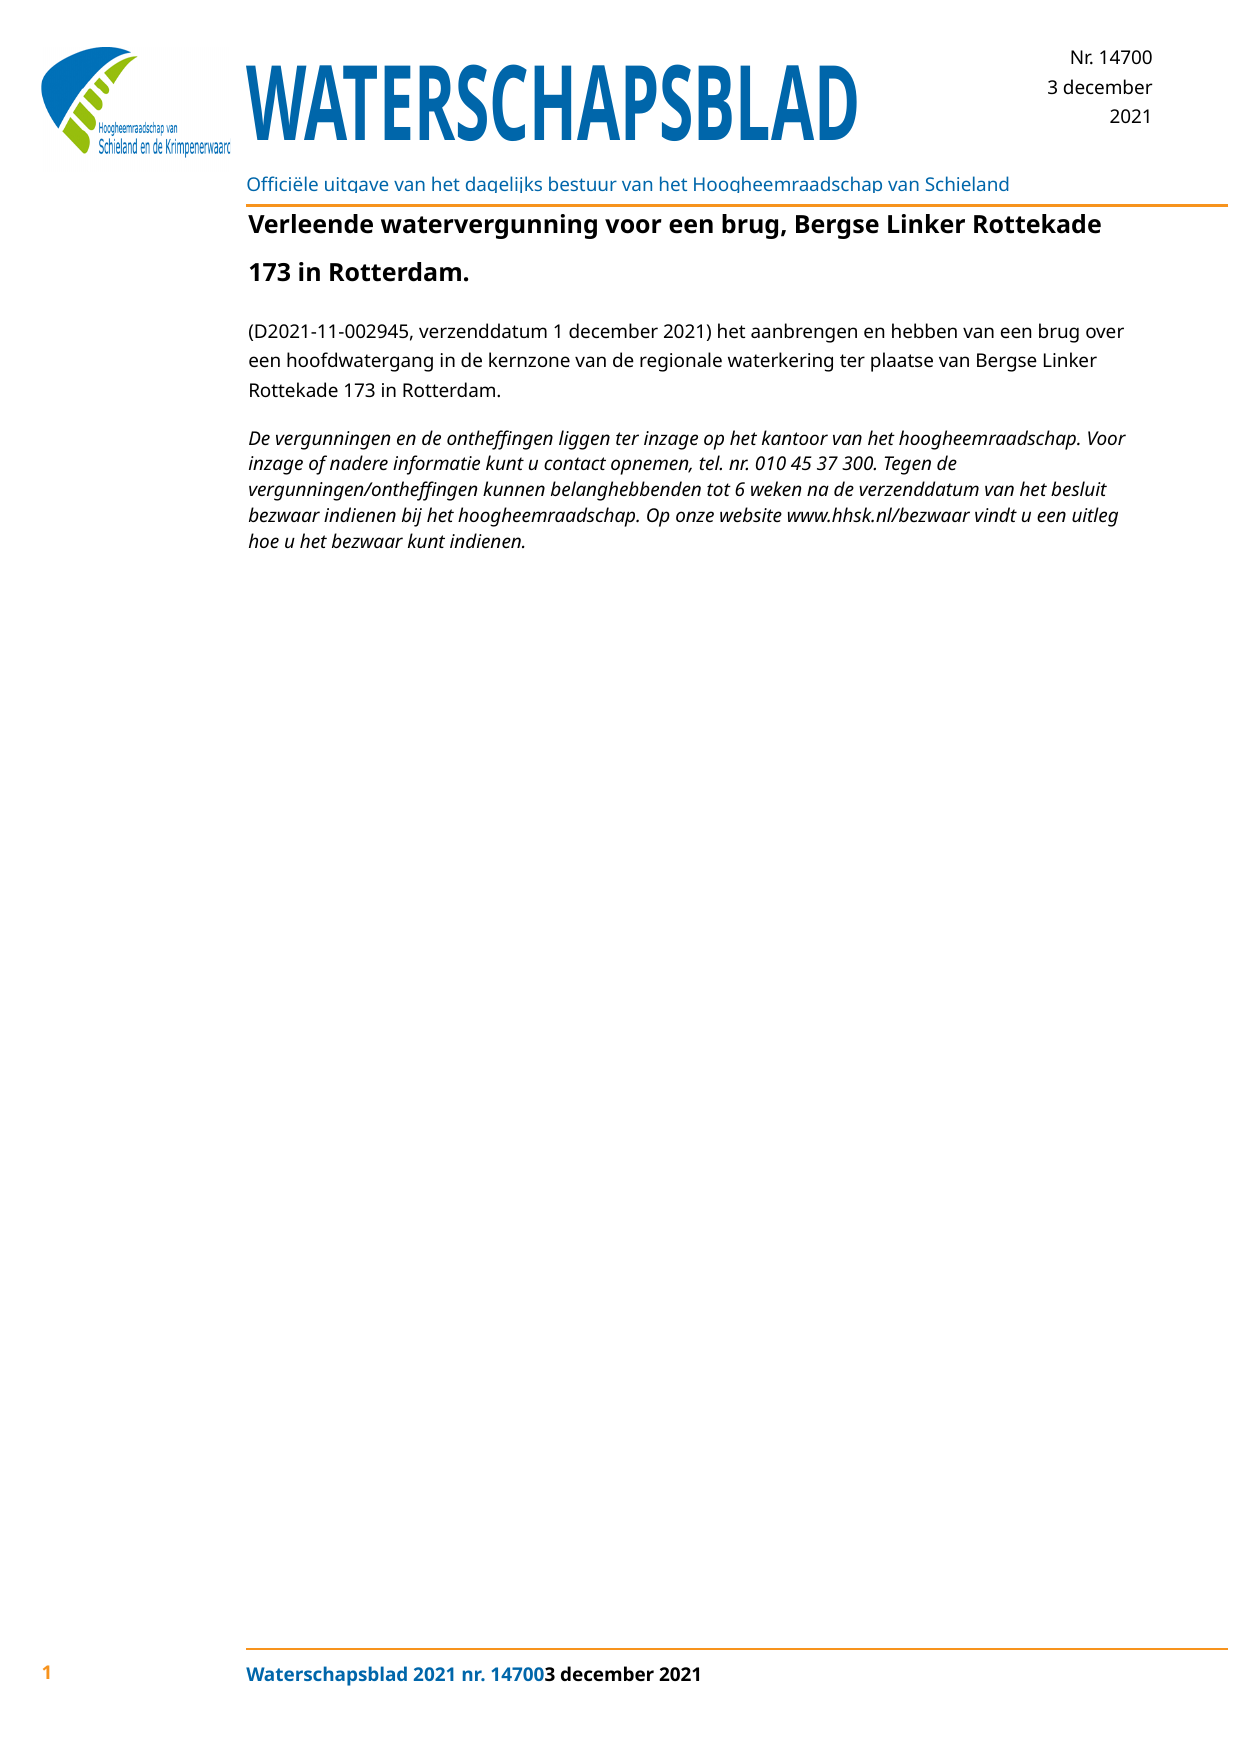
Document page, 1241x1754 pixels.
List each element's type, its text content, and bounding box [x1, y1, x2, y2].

text De vergunningen en de ontheffingen liggen ter inzage op het kantoor van het hoogheemraadschap. Voor inzage of nadere informatie kunt u contact opnemen, tel. nr. 010 45 37 300. Tegen de vergunningen/ontheffingen kunnen belanghebbenden tot 6 weken na de verzenddatum van het besluit bezwaar indienen bij het hoogheemraadschap. Op onze website www.hhsk.nl/bezwaar vindt u een uitleg hoe u het bezwaar kunt indienen. [248, 425, 1152, 553]
text (D2021-11-002945, verzenddatum 1 december 2021) het aanbrengen en hebben van een brug over een hoofdwatergang in de kernzone van de regionale waterkering ter plaatse van Bergse Linker Rottekade 173 in Rotterdam. [248, 318, 1152, 403]
picture [41, 47, 231, 172]
text Verleende watervergunning voor een brug, Bergse Linker Rottekade 173 in Rotterdam. [248, 207, 1152, 288]
